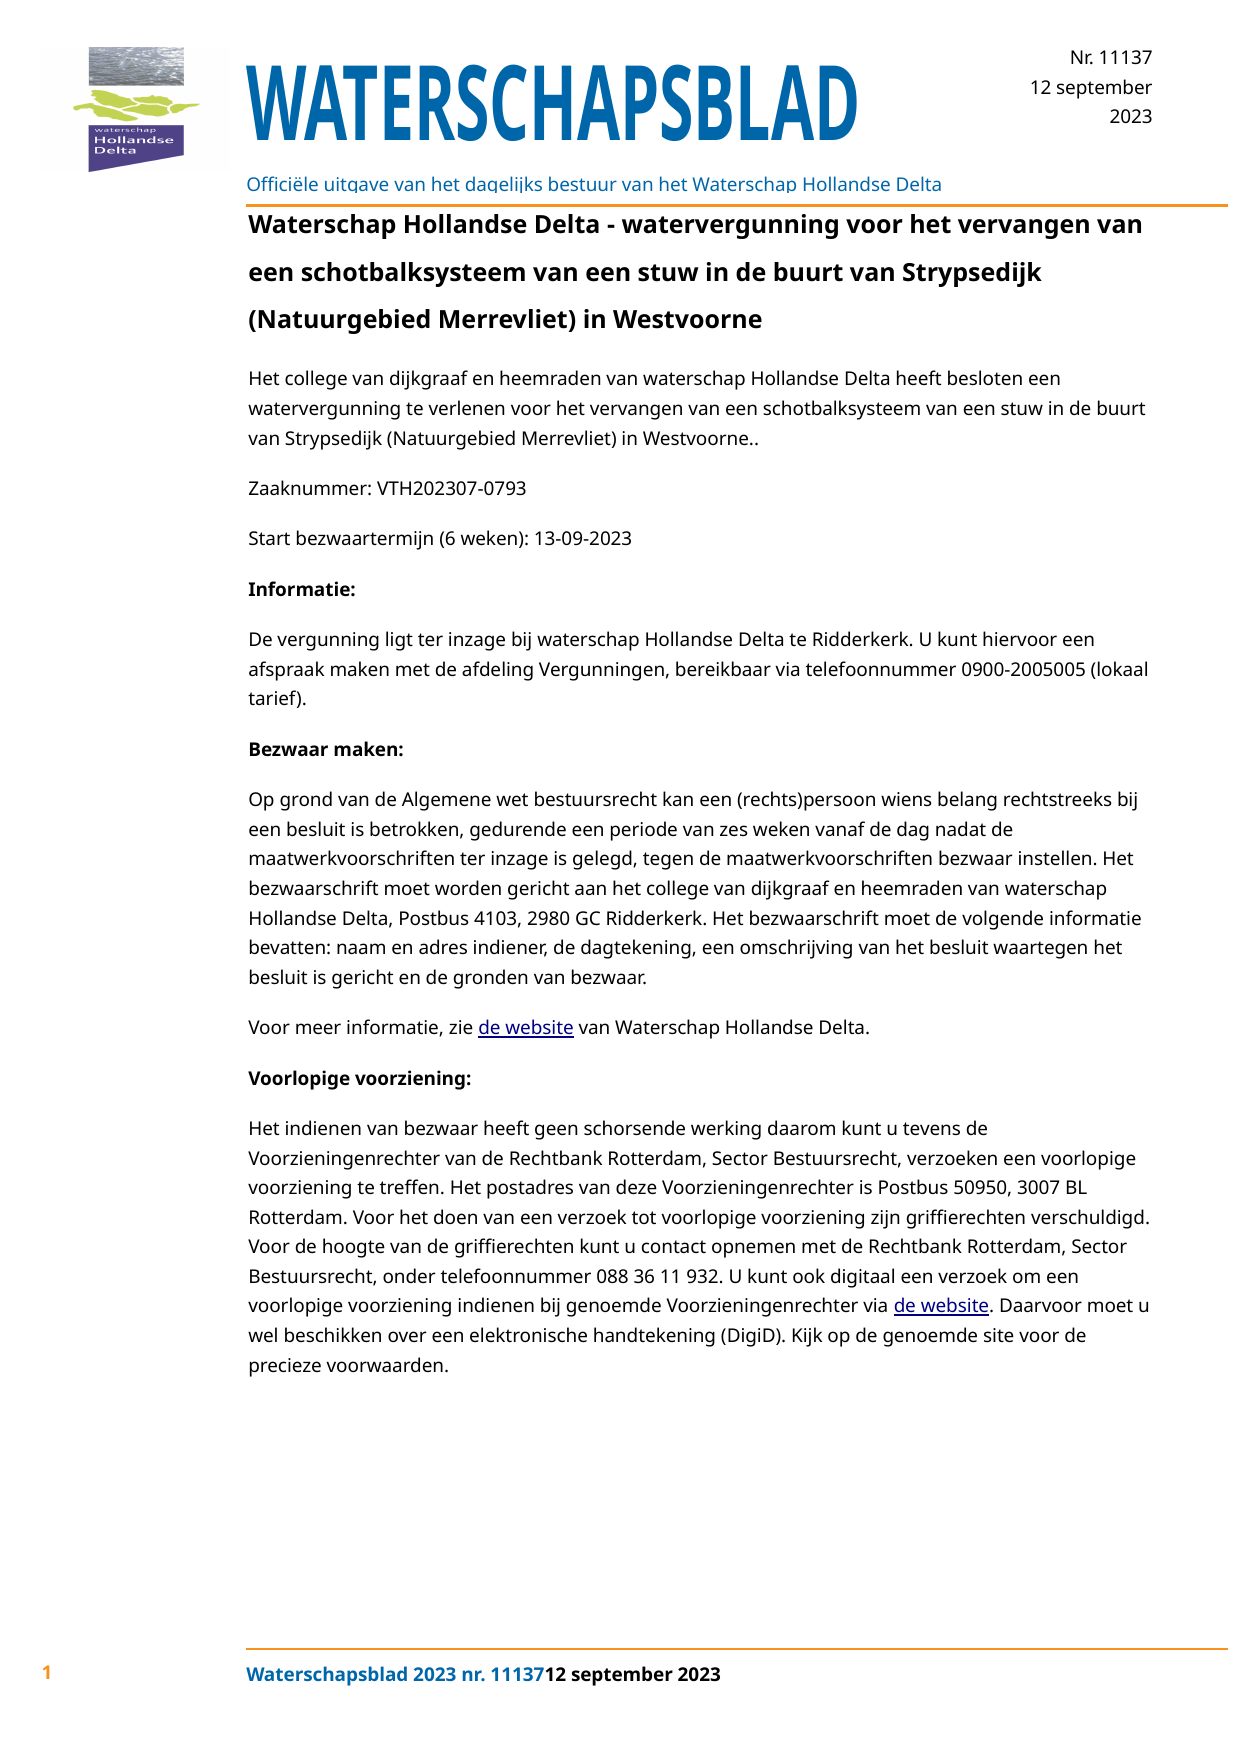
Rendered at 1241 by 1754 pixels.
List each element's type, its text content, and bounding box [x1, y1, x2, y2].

text Voor meer informatie, zie de website van Waterschap Hollandse Delta. [248, 1014, 1152, 1040]
text Voorlopige voorziening: [248, 1065, 1152, 1090]
text Het college van dijkgraaf en heemraden van waterschap Hollandse Delta heeft besloten een watervergunning te verlenen voor het vervangen van een schotbalksysteem van een stuw in de buurt van Strypsedijk (Natuurgebied Merrevliet) in Westvoorne.. [248, 366, 1152, 450]
text Het indienen van bezwaar heeft geen schorsende werking daarom kunt u tevens de Voorzieningenrechter van de Rechtbank Rotterdam, Sector Bestuursrecht, verzoeken een voorlopige voorziening te treffen. Het postadres van deze Voorzieningenrechter is Postbus 50950, 3007 BL Rotterdam. Voor het doen van een verzoek tot voorlopige voorziening zijn griffierechten verschuldigd. Voor de hoogte van de griffierechten kunt u contact opnemen met de Rechtbank Rotterdam, Sector Bestuursrecht, onder telefoonnummer 088 36 11 932. U kunt ook digitaal een verzoek om een voorlopige voorziening indienen bij genoemde Voorzieningenrechter via de website. Daarvoor moet u wel beschikken over een elektronische handtekening (DigiD). Kijk op de genoemde site voor de precieze voorwaarden. [248, 1115, 1152, 1377]
text Op grond van de Algemene wet bestuursrecht kan een (rechts)persoon wiens belang rechtstreeks bij een besluit is betrokken, gedurende een periode van zes weken vanaf de dag nadat de maatwerkvoorschriften ter inzage is gelegd, tegen de maatwerkvoorschriften bezwaar instellen. Het bezwaarschrift moet worden gericht aan het college van dijkgraaf en heemraden van waterschap Hollandse Delta, Postbus 4103, 2980 GC Ridderkerk. Het bezwaarschrift moet de volgende informatie bevatten: naam en adres indiener, de dagtekening, een omschrijving van het besluit waartegen het besluit is gericht en de gronden van bezwaar. [248, 786, 1152, 989]
text De vergunning ligt ter inzage bij waterschap Hollandse Delta te Ridderkerk. U kunt hiervoor een afspraak maken met de afdeling Vergunningen, bereikbaar via telefoonnummer 0900-2005005 (lokaal tarief). [248, 626, 1152, 711]
picture [41, 47, 231, 172]
text Waterschap Hollandse Delta - watervergunning voor het vervangen van een schotbalksysteem van een stuw in de buurt van Strypsedijk (Natuurgebied Merrevliet) in Westvoorne [248, 207, 1152, 336]
text Bezwaar maken: [248, 736, 1152, 762]
text Informatie: [248, 576, 1152, 602]
text Zaaknummer: VTH202307-0793 [248, 475, 1152, 501]
text Start bezwaartermijn (6 weken): 13-09-2023 [248, 526, 1152, 551]
